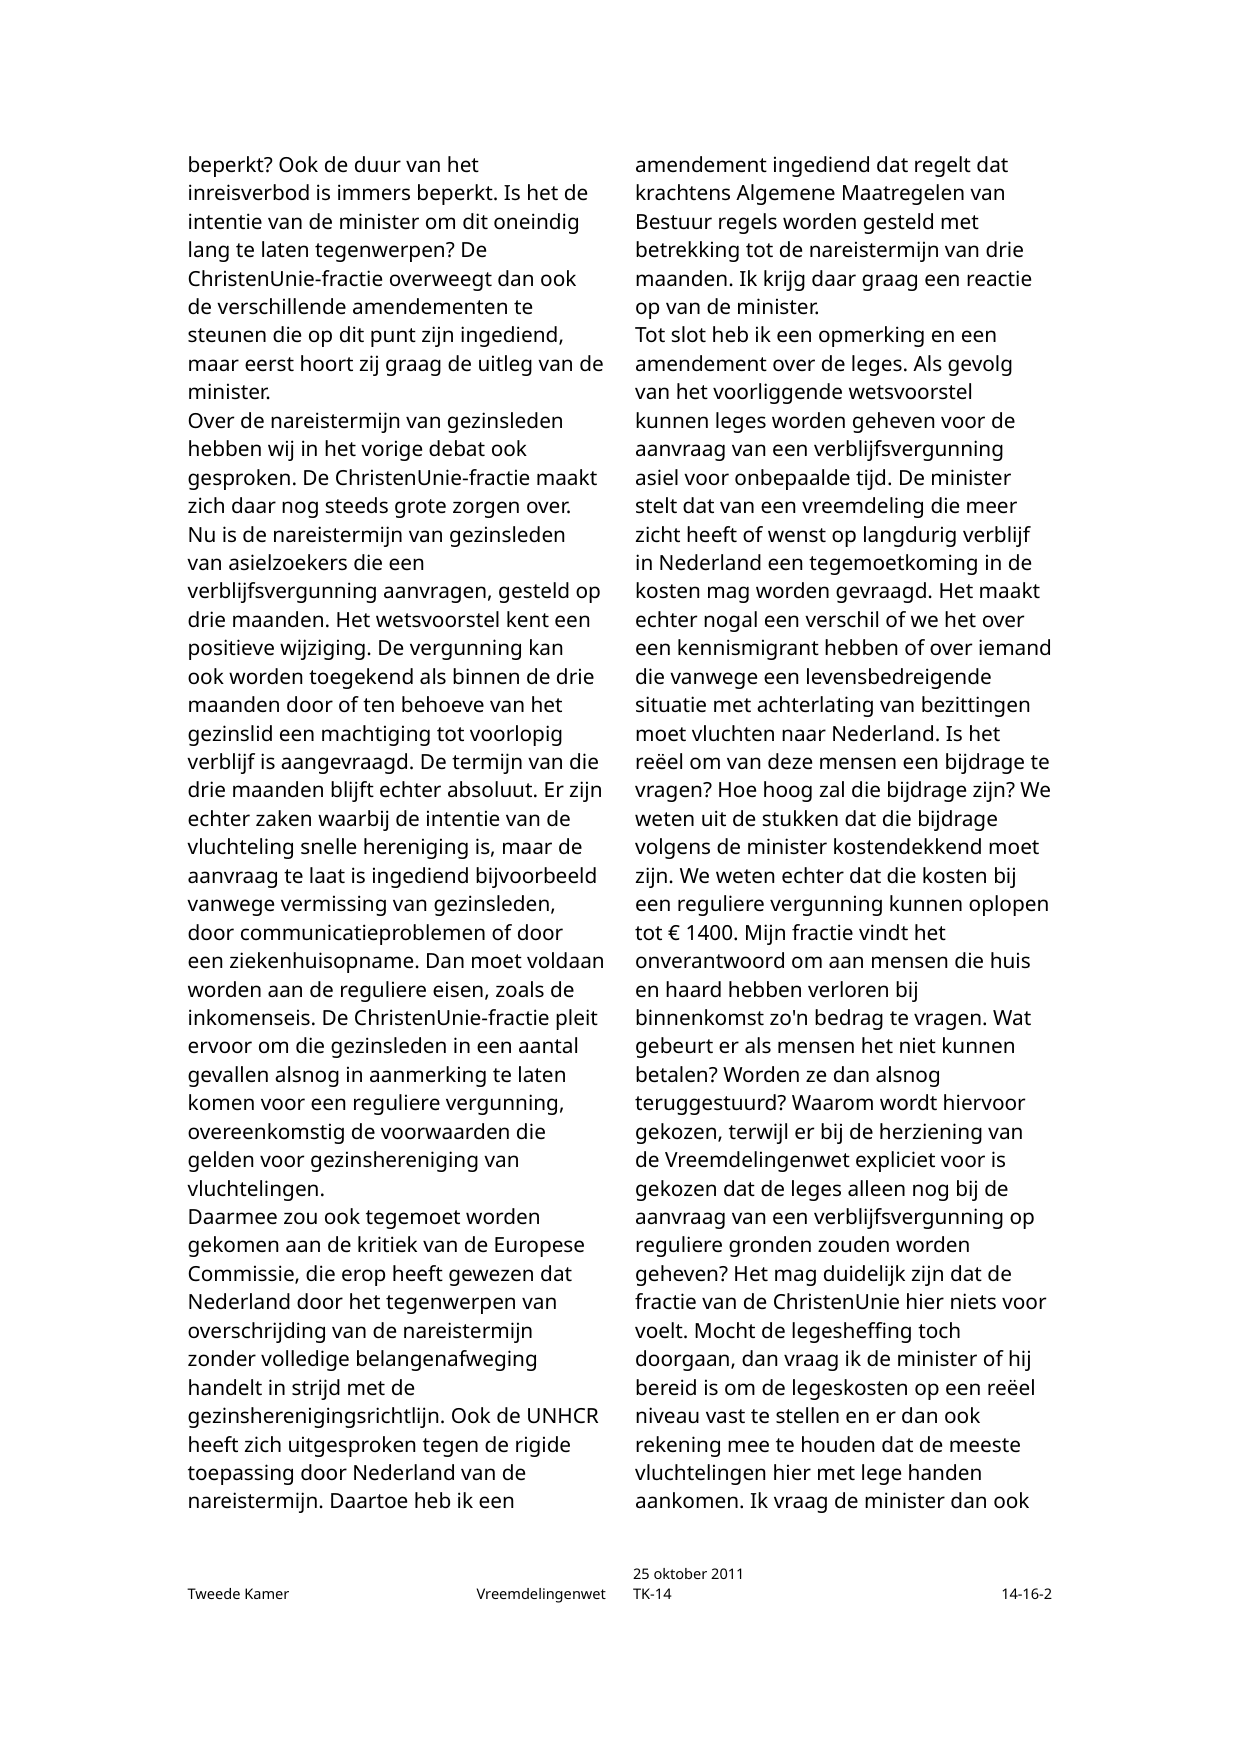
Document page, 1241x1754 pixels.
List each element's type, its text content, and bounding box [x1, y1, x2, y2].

text Over de nareistermijn van gezinsleden hebben wij in het vorige debat ook gesproken. De ChristenUnie-fractie maakt zich daar nog steeds grote zorgen over. Nu is de nareistermijn van gezinsleden van asielzoekers die een verblijfsvergunning aanvragen, gesteld op drie maanden. Het wetsvoorstel kent een positieve wijziging. De vergunning kan ook worden toegekend als binnen de drie maanden door of ten behoeve van het gezinslid een machtiging tot voorlopig verblijf is aangevraagd. De termijn van die drie maanden blijft echter absoluut. Er zijn echter zaken waarbij de intentie van de vluchteling snelle hereniging is, maar de aanvraag te laat is ingediend bijvoorbeeld vanwege vermissing van gezinsleden, door communicatieproblemen of door een ziekenhuisopname. Dan moet voldaan worden aan de reguliere eisen, zoals de inkomenseis. De ChristenUnie-fractie pleit ervoor om die gezinsleden in een aantal gevallen alsnog in aanmerking te laten komen voor een reguliere vergunning, overeenkomstig de voorwaarden die gelden voor gezinshereniging van vluchtelingen. [187, 406, 605, 1202]
text Tot slot heb ik een opmerking en een amendement over de leges. Als gevolg van het voorliggende wetsvoorstel kunnen leges worden geheven voor de aanvraag van een verblijfsvergunning asiel voor onbepaalde tijd. De minister stelt dat van een vreemdeling die meer zicht heeft of wenst op langdurig verblijf in Nederland een tegemoetkoming in de kosten mag worden gevraagd. Het maakt echter nogal een verschil of we het over een kennismigrant hebben of over iemand die vanwege een levensbedreigende situatie met achterlating van bezittingen moet vluchten naar Nederland. Is het reëel om van deze mensen een bijdrage te vragen? Hoe hoog zal die bijdrage zijn? We weten uit de stukken dat die bijdrage volgens de minister kostendekkend moet zijn. We weten echter dat die kosten bij een reguliere vergunning kunnen oplopen tot € 1400. Mijn fractie vindt het onverantwoord om aan mensen die huis en haard hebben verloren bij binnenkomst zo'n bedrag te vragen. Wat gebeurt er als mensen het niet kunnen betalen? Worden ze dan alsnog teruggestuurd? Waarom wordt hiervoor gekozen, terwijl er bij de herziening van de Vreemdelingenwet expliciet voor is gekozen dat de leges alleen nog bij de aanvraag van een verblijfsvergunning op reguliere gronden zouden worden geheven? Het mag duidelijk zijn dat de fractie van de ChristenUnie hier niets voor voelt. Mocht de legesheffing toch doorgaan, dan vraag ik de minister of hij bereid is om de legeskosten op een reëel niveau vast te stellen en er dan ook rekening mee te houden dat de meeste vluchtelingen hier met lege handen aankomen. Ik vraag de minister dan ook [635, 321, 1053, 1515]
text Daarmee zou ook tegemoet worden gekomen aan de kritiek van de Europese Commissie, die erop heeft gewezen dat Nederland door het tegenwerpen van overschrijding van de nareistermijn zonder volledige belangenafweging handelt in strijd met de gezinsherenigingsrichtlijn. Ook de UNHCR heeft zich uitgesproken tegen de rigide toepassing door Nederland van de nareistermijn. Daartoe heb ik een [187, 1202, 605, 1515]
text amendement ingediend dat regelt dat krachtens Algemene Maatregelen van Bestuur regels worden gesteld met betrekking tot de nareistermijn van drie maanden. Ik krijg daar graag een reactie op van de minister. [635, 150, 1053, 321]
text beperkt? Ook de duur van het inreisverbod is immers beperkt. Is het de intentie van de minister om dit oneindig lang te laten tegenwerpen? De ChristenUnie-fractie overweegt dan ook de verschillende amendementen te steunen die op dit punt zijn ingediend, maar eerst hoort zij graag de uitleg van de minister. [187, 150, 605, 406]
